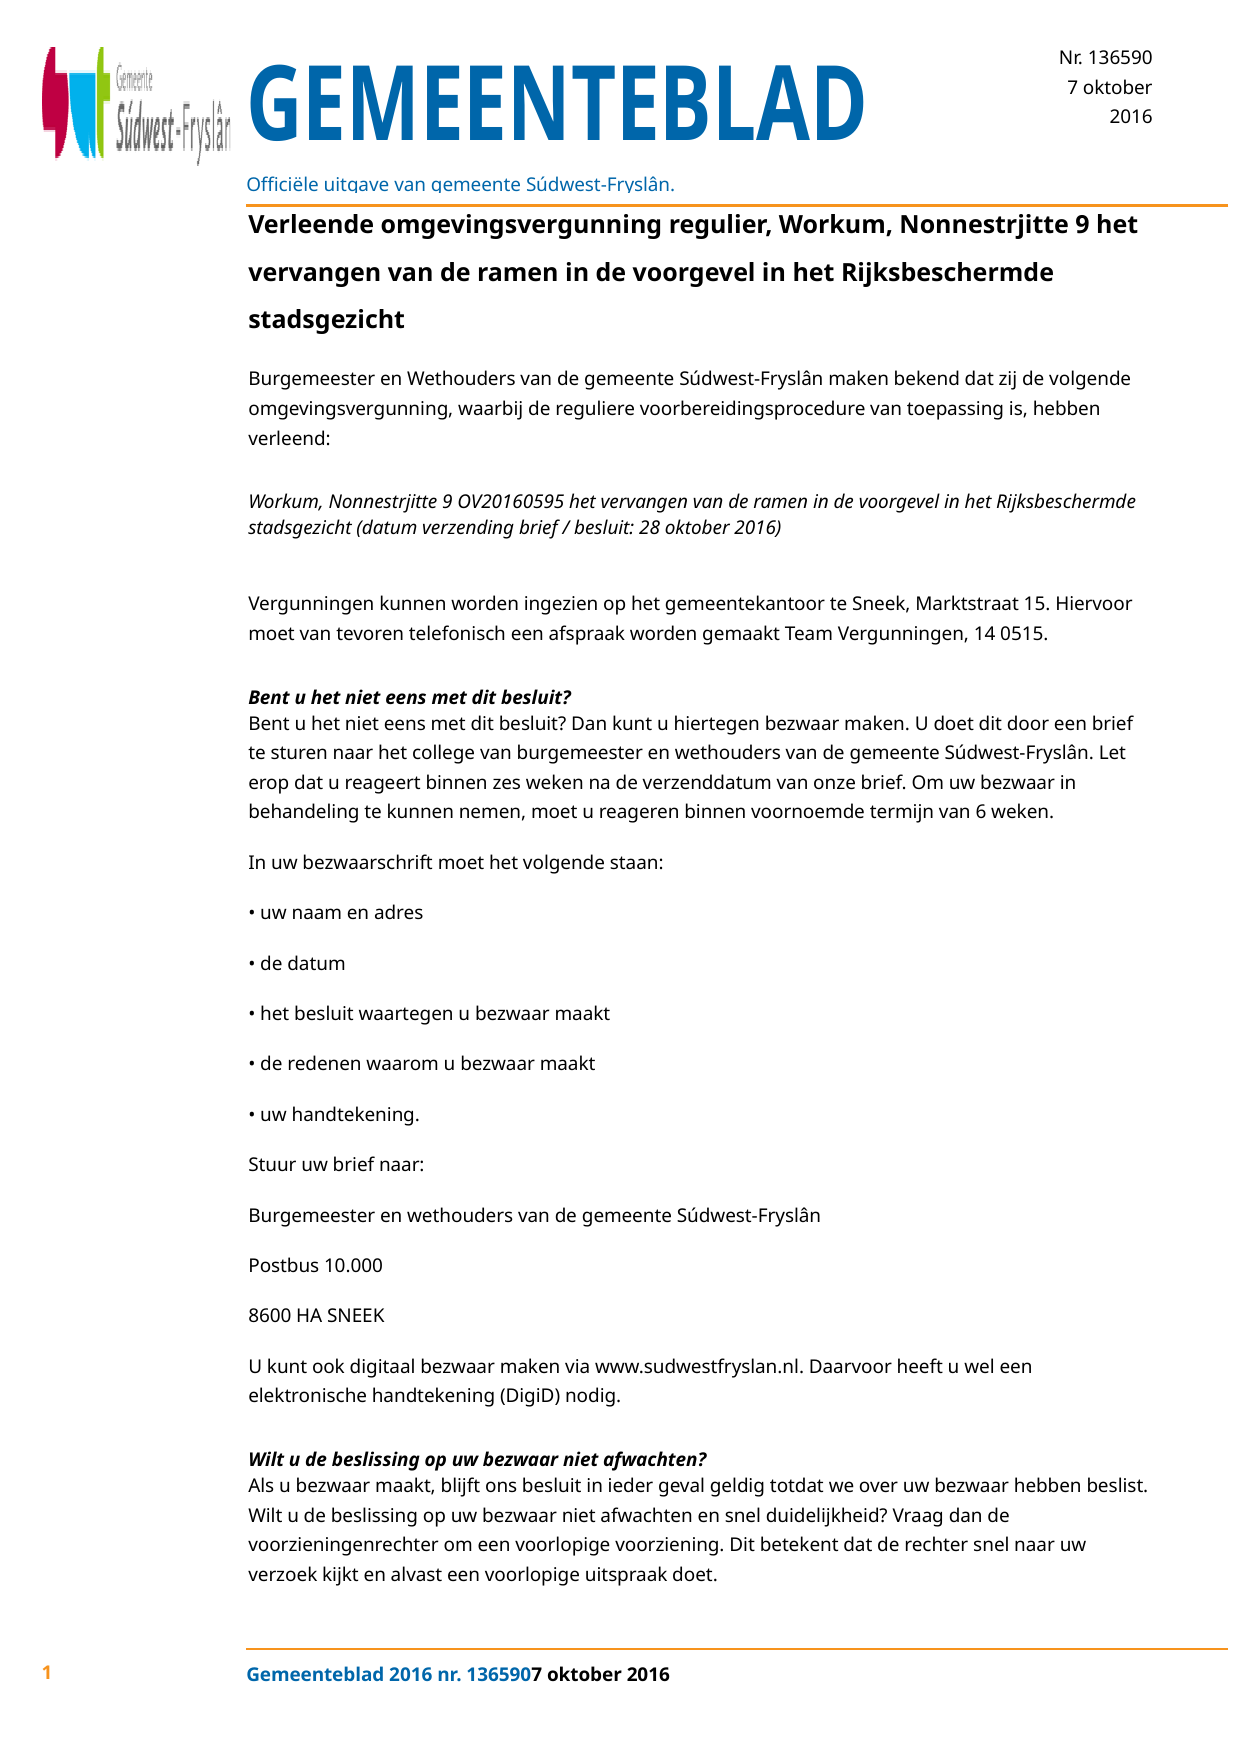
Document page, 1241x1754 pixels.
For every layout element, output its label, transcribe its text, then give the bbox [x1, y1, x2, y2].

text Burgemeester en wethouders van de gemeente Súdwest-Fryslân [248, 1202, 1152, 1228]
text Bent u het niet eens met dit besluit? Dan kunt u hiertegen bezwaar maken. U doet dit door een brief te sturen naar het college van burgemeester en wethouders van de gemeente Súdwest-Fryslân. Let erop dat u reageert binnen zes weken na de verzenddatum van onze brief. Om uw bezwaar in behandeling te kunnen nemen, moet u reageren binnen voornoemde termijn van 6 weken. [248, 710, 1152, 824]
picture [41, 47, 231, 172]
text 8600 HA SNEEK [248, 1303, 1152, 1328]
text • uw naam en adres [248, 899, 1152, 925]
text • het besluit waartegen u bezwaar maakt [248, 1000, 1152, 1026]
text • de redenen waarom u bezwaar maakt [248, 1051, 1152, 1076]
text Vergunningen kunnen worden ingezien op het gemeentekantoor te Sneek, Marktstraat 15. Hiervoor moet van tevoren telefonisch een afspraak worden gemaakt Team Vergunningen, 14 0515. [248, 591, 1152, 646]
text Wilt u de beslissing op uw bezwaar niet afwachten? [248, 1447, 1152, 1472]
text Postbus 10.000 [248, 1252, 1152, 1278]
text Burgemeester en Wethouders van de gemeente Súdwest-Fryslân maken bekend dat zij de volgende omgevingsvergunning, waarbij de reguliere voorbereidingsprocedure van toepassing is, hebben verleend: [248, 366, 1152, 450]
text Bent u het niet eens met dit besluit? [248, 684, 1152, 710]
text Als u bezwaar maakt, blijft ons besluit in ieder geval geldig totdat we over uw bezwaar hebben beslist. Wilt u de beslissing op uw bezwaar niet afwachten en snel duidelijkheid? Vraag dan de voorzieningenrechter om een voorlopige voorziening. Dit betekent dat de rechter snel naar uw verzoek kijkt en alvast een voorlopige uitspraak doet. [248, 1472, 1152, 1587]
text Workum, Nonnestrjitte 9 OV20160595 het vervangen van de ramen in de voorgevel in het Rijksbeschermde stadsgezicht (datum verzending brief / besluit: 28 oktober 2016) [248, 489, 1152, 540]
text • de datum [248, 950, 1152, 976]
text In uw bezwaarschrift moet het volgende staan: [248, 849, 1152, 875]
text Verleende omgevingsvergunning regulier, Workum, Nonnestrjitte 9 het vervangen van de ramen in de voorgevel in het Rijksbeschermde stadsgezicht [248, 207, 1152, 336]
text • uw handtekening. [248, 1101, 1152, 1127]
text U kunt ook digitaal bezwaar maken via www.sudwestfryslan.nl. Daarvoor heeft u wel een elektronische handtekening (DigiD) nodig. [248, 1353, 1152, 1408]
text Stuur uw brief naar: [248, 1151, 1152, 1177]
